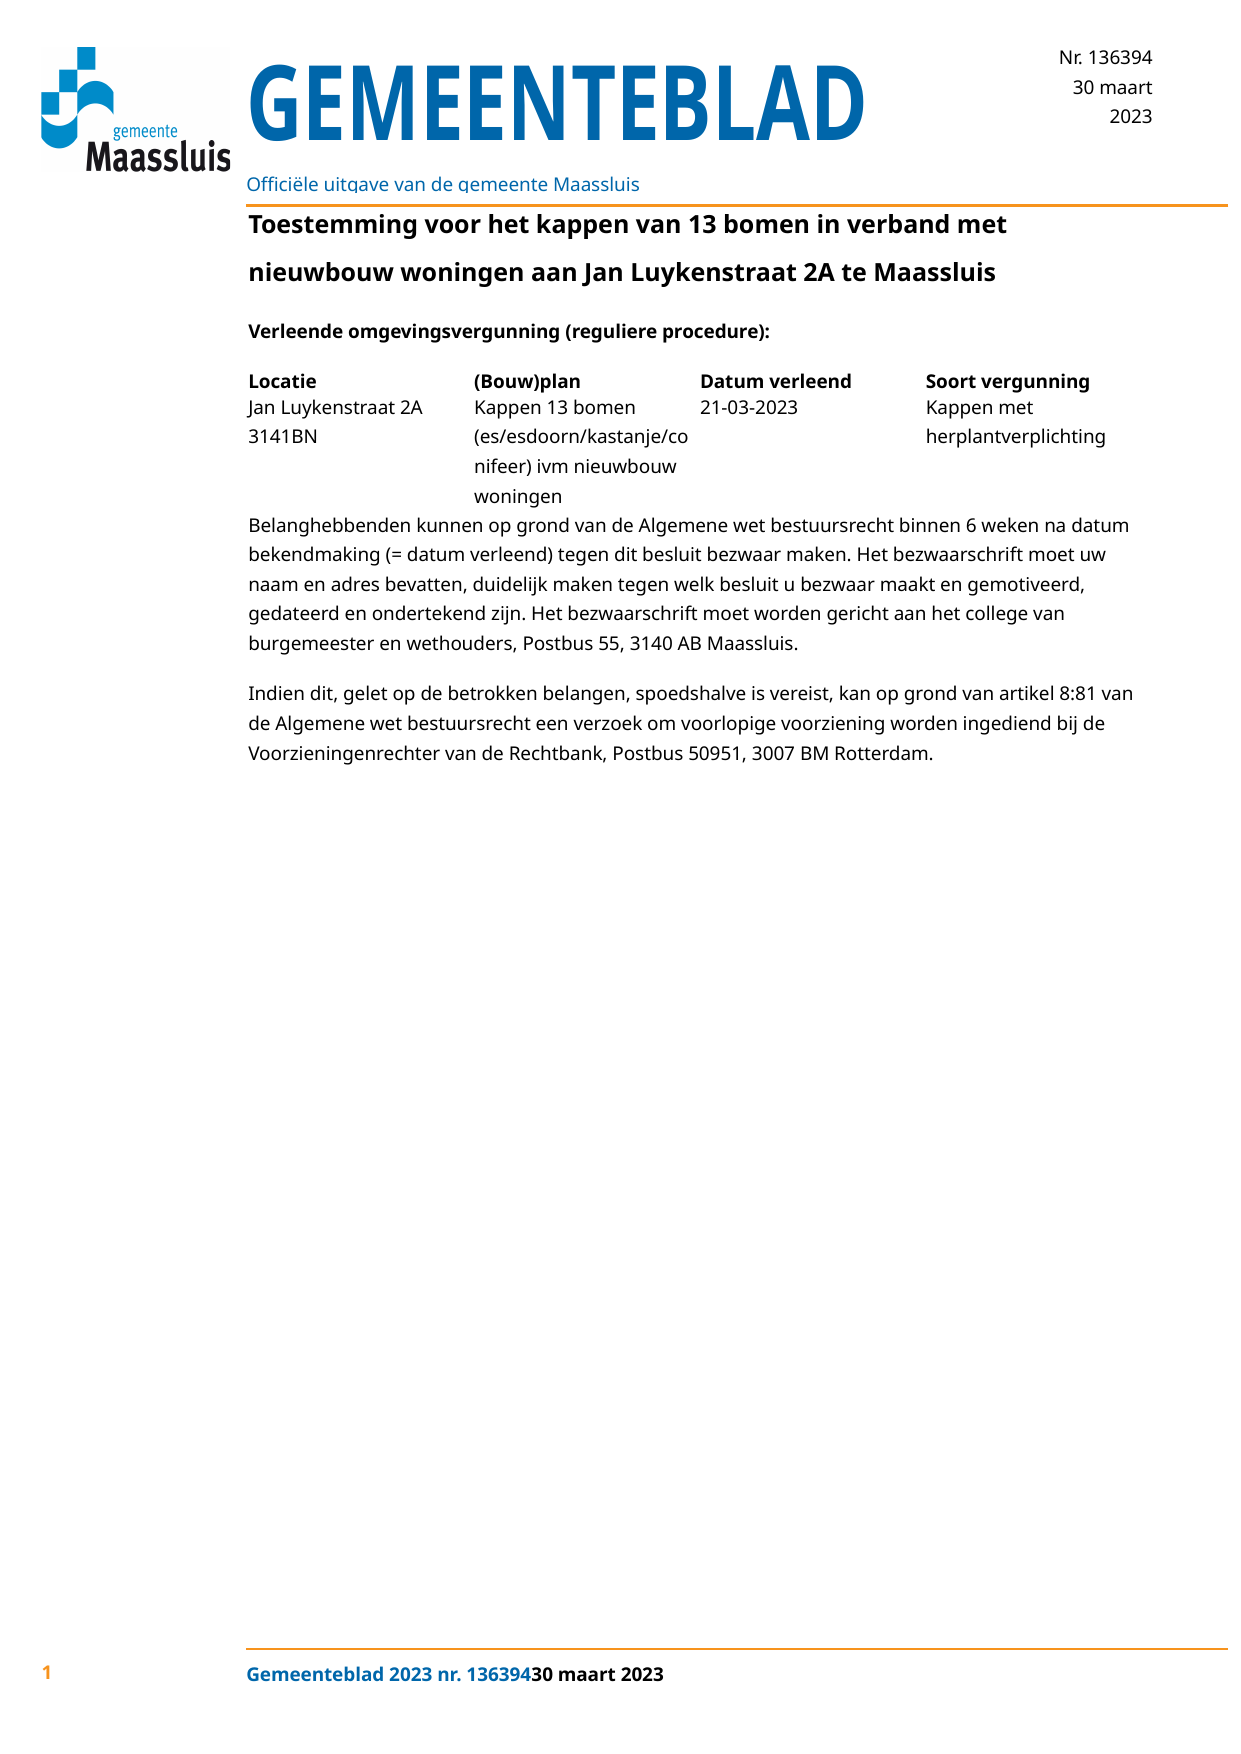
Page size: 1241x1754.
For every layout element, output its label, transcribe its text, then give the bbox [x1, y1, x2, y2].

table_header Soort vergunning [926, 369, 1152, 394]
table_header Locatie [248, 369, 474, 394]
text Verleende omgevingsvergunning (reguliere procedure): [248, 318, 1152, 344]
text Belanghebbenden kunnen op grond van de Algemene wet bestuursrecht binnen 6 weken na datum bekendmaking (= datum verleend) tegen dit besluit bezwaar maken. Het bezwaarschrift moet uw naam en adres bevatten, duidelijk maken tegen welk besluit u bezwaar maakt en gemotiveerd, gedateerd en ondertekend zijn. Het bezwaarschrift moet worden gericht aan het college van burgemeester en wethouders, Postbus 55, 3140 AB Maassluis. [248, 512, 1152, 656]
table_header Datum verleend [700, 369, 926, 394]
text Toestemming voor het kappen van 13 bomen in verband met nieuwbouw woningen aan Jan Luykenstraat 2A te Maassluis [248, 207, 1152, 288]
table_cell 21-03-2023 [700, 394, 926, 509]
table_cell Kappen 13 bomen (es/esdoorn/kastanje/conifeer) ivm nieuwbouw woningen [474, 394, 700, 509]
picture [41, 47, 231, 172]
table_cell Jan Luykenstraat 2A 3141BN [248, 394, 474, 509]
text Indien dit, gelet op de betrokken belangen, spoedshalve is vereist, kan op grond van artikel 8:81 van de Algemene wet bestuursrecht een verzoek om voorlopige voorziening worden ingediend bij de Voorzieningenrechter van de Rechtbank, Postbus 50951, 3007 BM Rotterdam. [248, 681, 1152, 766]
picture [41, 47, 77, 92]
table_header (Bouw)plan [474, 369, 700, 394]
table_cell Kappen met herplantverplichting [926, 394, 1152, 509]
